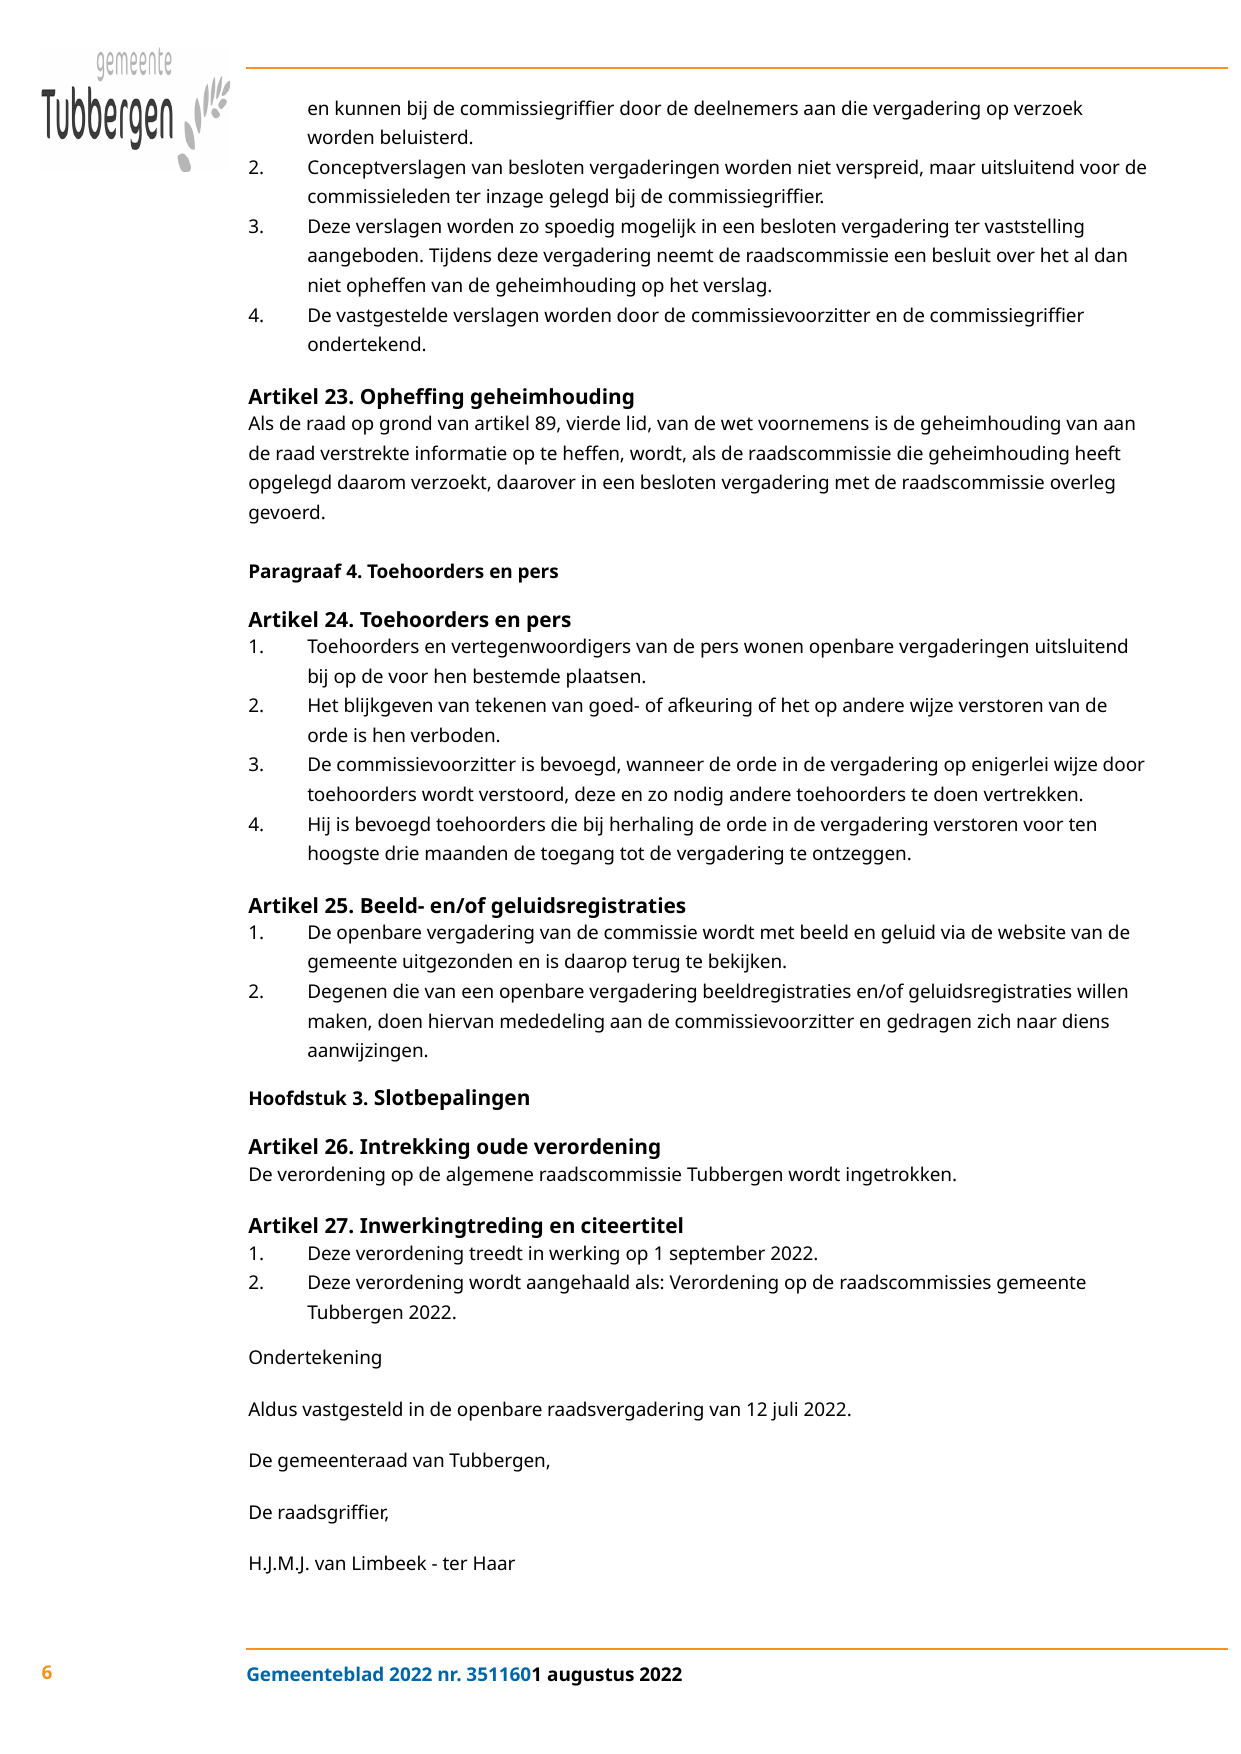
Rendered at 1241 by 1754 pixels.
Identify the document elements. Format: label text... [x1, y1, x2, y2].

text Aldus vastgesteld in de openbare raadsvergadering van 12 juli 2022. [248, 1396, 1152, 1422]
text De verordening op de algemene raadscommissie Tubbergen wordt ingetrokken. [248, 1161, 1152, 1187]
list De vastgestelde verslagen worden door de commissievoorzitter en de commissiegriffier ondertekend. [248, 302, 1152, 357]
list Deze verslagen worden zo spoedig mogelijk in een besloten vergadering ter vaststelling aangeboden. Tijdens deze vergadering neemt de raadscommissie een besluit over het al dan niet opheffen van de geheimhouding op het verslag. [248, 213, 1152, 298]
text Artikel 25. Beeld- en/of geluidsregistraties [248, 891, 1152, 919]
list Hij is bevoegd toehoorders die bij herhaling de orde in de vergadering verstoren voor ten hoogste drie maanden de toegang tot de vergadering te ontzeggen. [248, 811, 1152, 866]
text Paragraaf 4. Toehoorders en pers [248, 558, 1152, 584]
list Het blijkgeven van tekenen van goed- of afkeuring of het op andere wijze verstoren van de orde is hen verboden. [248, 692, 1152, 748]
list De commissievoorzitter is bevoegd, wanneer de orde in de vergadering op enigerlei wijze door toehoorders wordt verstoord, deze en zo nodig andere toehoorders te doen vertrekken. [248, 752, 1152, 807]
text Hoofdstuk 3. Slotbepalingen [248, 1083, 1152, 1112]
list Deze verordening treedt in werking op 1 september 2022. [248, 1240, 1152, 1265]
list Degenen die van een openbare vergadering beeldregistraties en/of geluidsregistraties willen maken, doen hiervan mededeling aan de commissievoorzitter en gedragen zich naar diens aanwijzingen. [248, 978, 1152, 1063]
list Toehoorders en vertegenwoordigers van de pers wonen openbare vergaderingen uitsluitend bij op de voor hen bestemde plaatsen. [248, 633, 1152, 688]
text Artikel 27. Inwerkingtreding en citeertitel [248, 1211, 1152, 1240]
text Artikel 24. Toehoorders en pers [248, 605, 1152, 633]
text Artikel 23. Opheffing geheimhouding [248, 382, 1152, 410]
text Artikel 26. Intrekking oude verordening [248, 1132, 1152, 1161]
list Deze verordening wordt aangehaald als: Verordening op de raadscommissies gemeente Tubbergen 2022. [248, 1269, 1152, 1324]
list De openbare vergadering van de commissie wordt met beeld en geluid via de website van de gemeente uitgezonden en is daarop terug te bekijken. [248, 919, 1152, 974]
list en kunnen bij de commissiegriffier door de deelnemers aan die vergadering op verzoek worden beluisterd. [248, 95, 1152, 150]
text De raadsgriffier, [248, 1499, 1152, 1524]
list Conceptverslagen van besloten vergaderingen worden niet verspreid, maar uitsluitend voor de commissieleden ter inzage gelegd bij de commissiegriffier. [248, 154, 1152, 209]
text Als de raad op grond van artikel 89, vierde lid, van de wet voornemens is de geheimhouding van aan de raad verstrekte informatie op te heffen, wordt, als de raadscommissie die geheimhouding heeft opgelegd daarom verzoekt, daarover in een besloten vergadering met de raadscommissie overleg gevoerd. [248, 410, 1152, 525]
text Ondertekening [248, 1344, 1152, 1370]
text H.J.M.J. van Limbeek - ter Haar [248, 1550, 1152, 1576]
picture [41, 47, 231, 172]
text De gemeenteraad van Tubbergen, [248, 1447, 1152, 1473]
